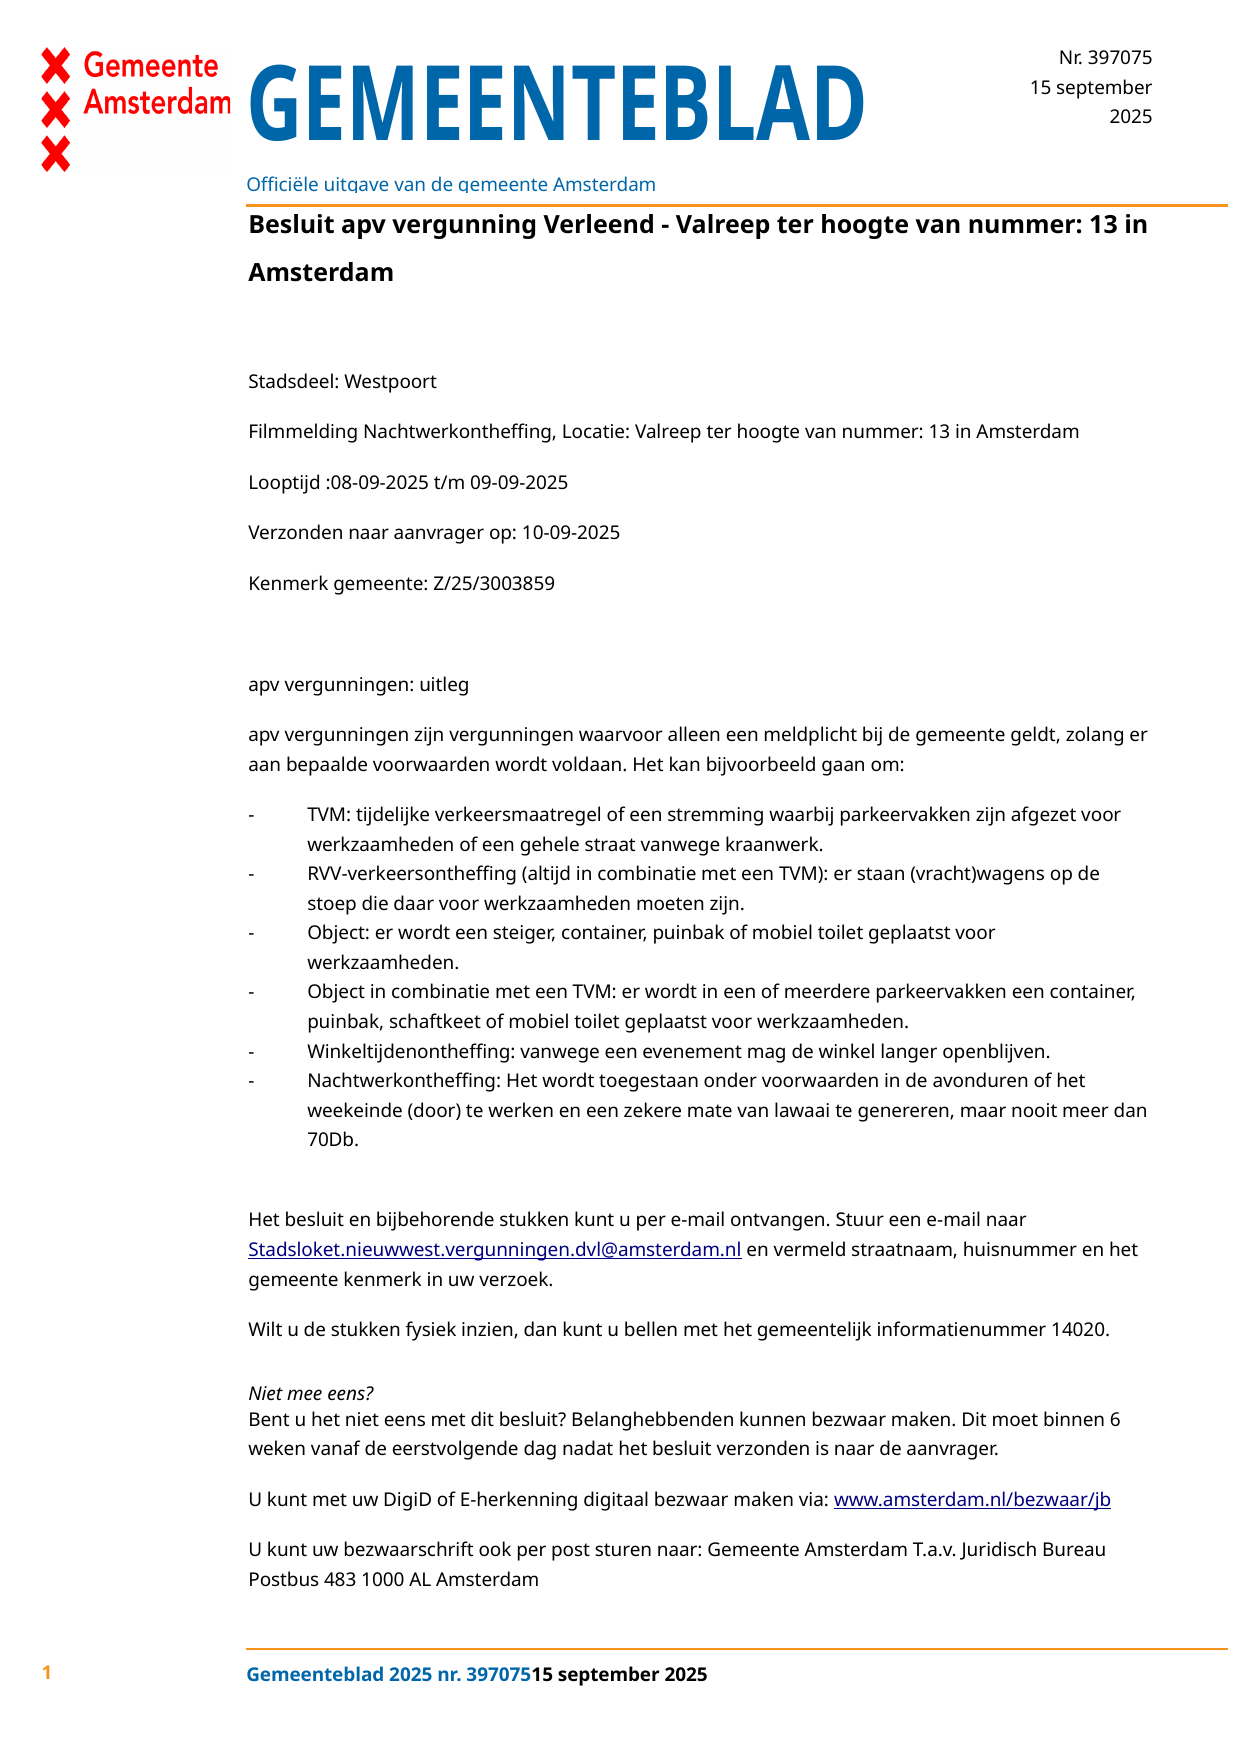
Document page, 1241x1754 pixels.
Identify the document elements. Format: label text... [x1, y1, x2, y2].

text apv vergunningen zijn vergunningen waarvoor alleen een meldplicht bij de gemeente geldt, zolang er aan bepaalde voorwaarden wordt voldaan. Het kan bijvoorbeeld gaan om: [248, 721, 1152, 777]
list Object: er wordt een steiger, container, puinbak of mobiel toilet geplaatst voor werkzaamheden. [248, 919, 1152, 975]
text Stadsdeel: Westpoort [248, 368, 1152, 394]
text Bent u het niet eens met dit besluit? Belanghebbenden kunnen bezwaar maken. Dit moet binnen 6 weken vanaf de eerstvolgende dag nadat het besluit verzonden is naar de aanvrager. [248, 1406, 1152, 1461]
picture [41, 47, 231, 172]
text Niet mee eens? [248, 1380, 1152, 1406]
text Kenmerk gemeente: Z/25/3003859 [248, 570, 1152, 596]
text Besluit apv vergunning Verleend - Valreep ter hoogte van nummer: 13 in Amsterdam [248, 207, 1152, 288]
text Looptijd :08-09-2025 t/m 09-09-2025 [248, 469, 1152, 495]
text Het besluit en bijbehorende stukken kunt u per e-mail ontvangen. Stuur een e-mail naar Stadsloket.nieuwwest.vergunningen.dvl@amsterdam.nl en vermeld straatnaam, huisnummer en het gemeente kenmerk in uw verzoek. [248, 1207, 1152, 1292]
list Winkeltijdenontheffing: vanwege een evenement mag de winkel langer openblijven. [248, 1038, 1152, 1064]
text apv vergunningen: uitleg [248, 671, 1152, 697]
text Filmmelding Nachtwerkontheffing, Locatie: Valreep ter hoogte van nummer: 13 in Amsterdam [248, 419, 1152, 444]
text Wilt u de stukken fysiek inzien, dan kunt u bellen met het gemeentelijk informatienummer 14020. [248, 1316, 1152, 1342]
list Object in combinatie met een TVM: er wordt in een of meerdere parkeervakken een container, puinbak, schaftkeet of mobiel toilet geplaatst voor werkzaamheden. [248, 979, 1152, 1034]
text U kunt uw bezwaarschrift ook per post sturen naar: Gemeente Amsterdam T.a.v. Juridisch Bureau Postbus 483 1000 AL Amsterdam [248, 1536, 1152, 1592]
list Nachtwerkontheffing: Het wordt toegestaan onder voorwaarden in de avonduren of het weekeinde (door) te werken en een zekere mate van lawaai te genereren, maar nooit meer dan 70Db. [248, 1067, 1152, 1152]
list RVV-verkeersontheffing (altijd in combinatie met een TVM): er staan (vracht)wagens op de stoep die daar voor werkzaamheden moeten zijn. [248, 860, 1152, 916]
list TVM: tijdelijke verkeersmaatregel of een stremming waarbij parkeervakken zijn afgezet voor werkzaamheden of een gehele straat vanwege kraanwerk. [248, 801, 1152, 857]
text U kunt met uw DigiD of E-herkenning digitaal bezwaar maken via: www.amsterdam.nl/bezwaar/jb [248, 1486, 1152, 1512]
text Verzonden naar aanvrager op: 10-09-2025 [248, 519, 1152, 545]
